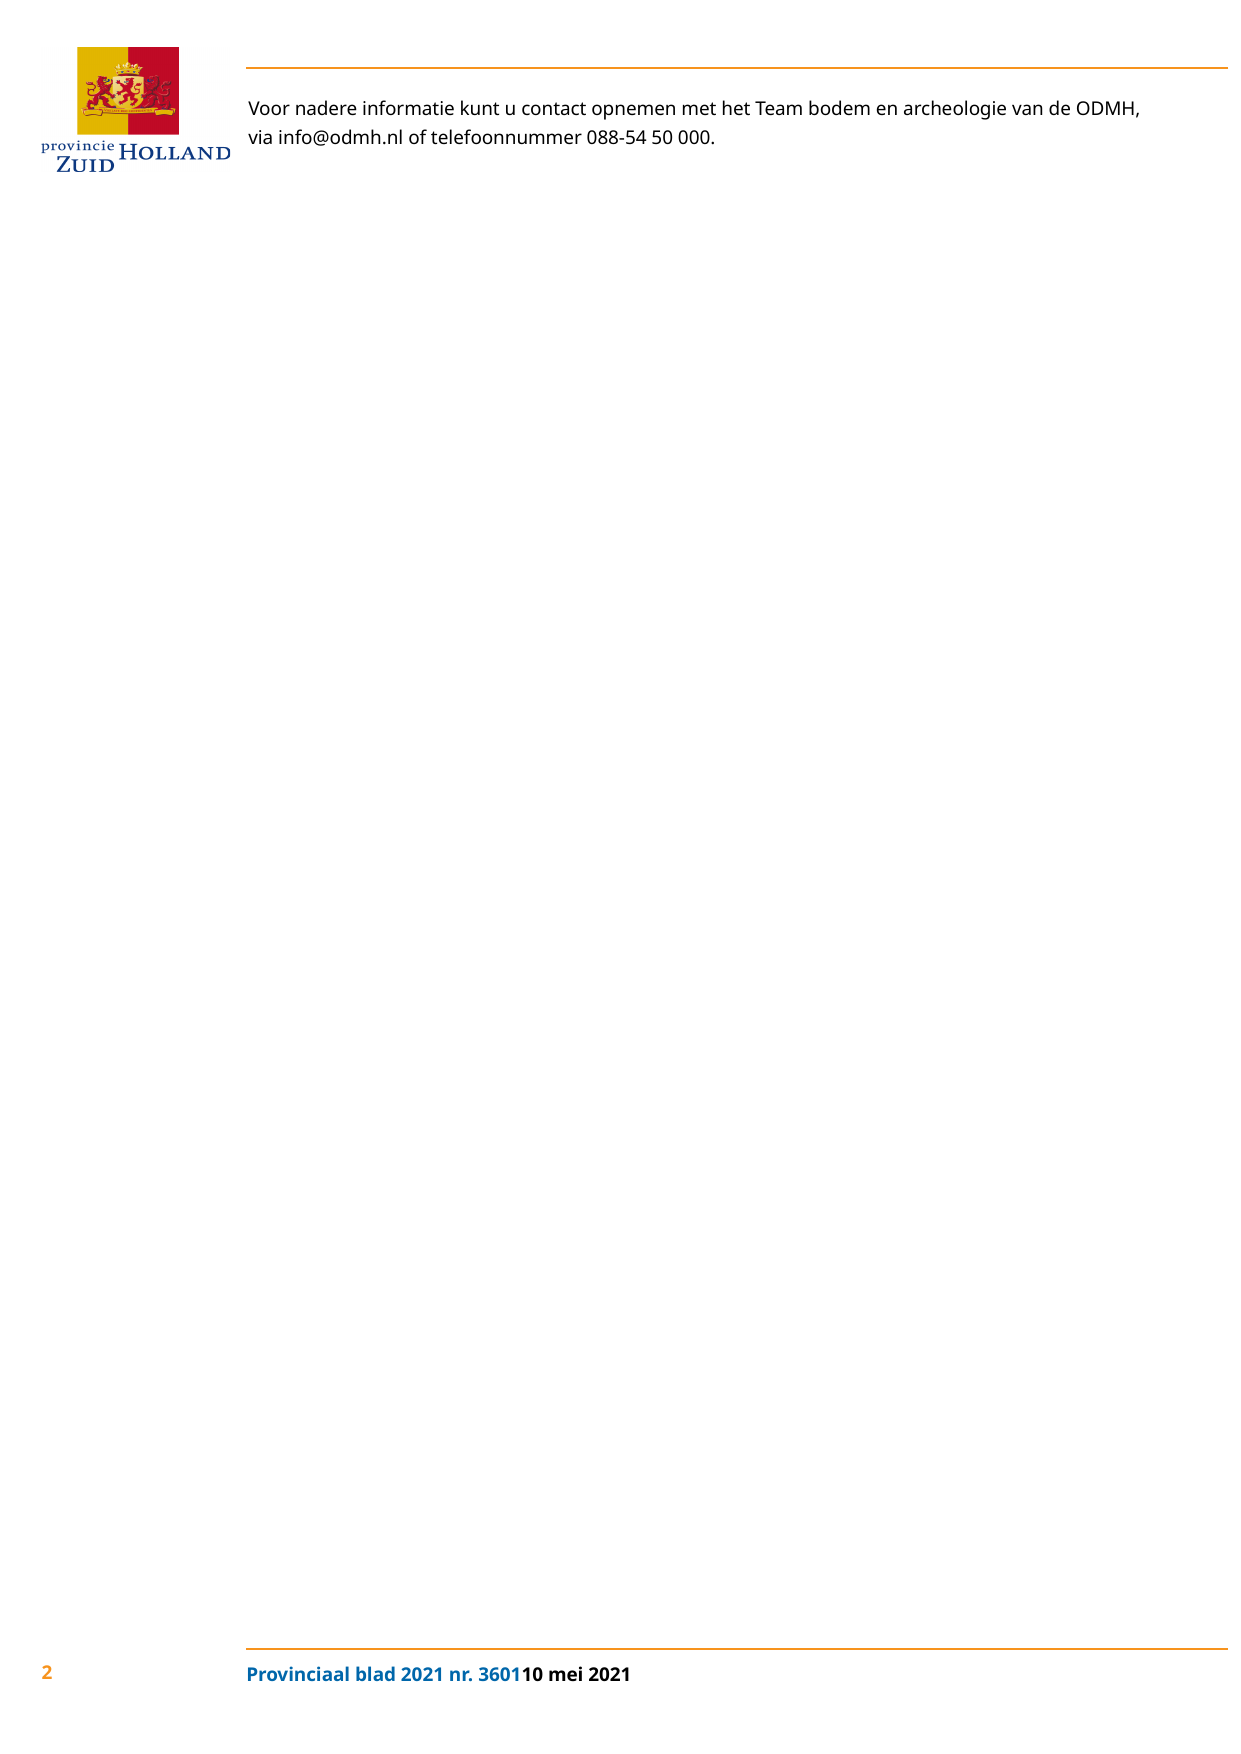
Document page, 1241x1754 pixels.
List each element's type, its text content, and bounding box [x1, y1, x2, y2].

picture [41, 47, 231, 172]
text Voor nadere informatie kunt u contact opnemen met het Team bodem en archeologie van de ODMH, via info@odmh.nl of telefoonnummer 088-54 50 000. [248, 95, 1152, 150]
